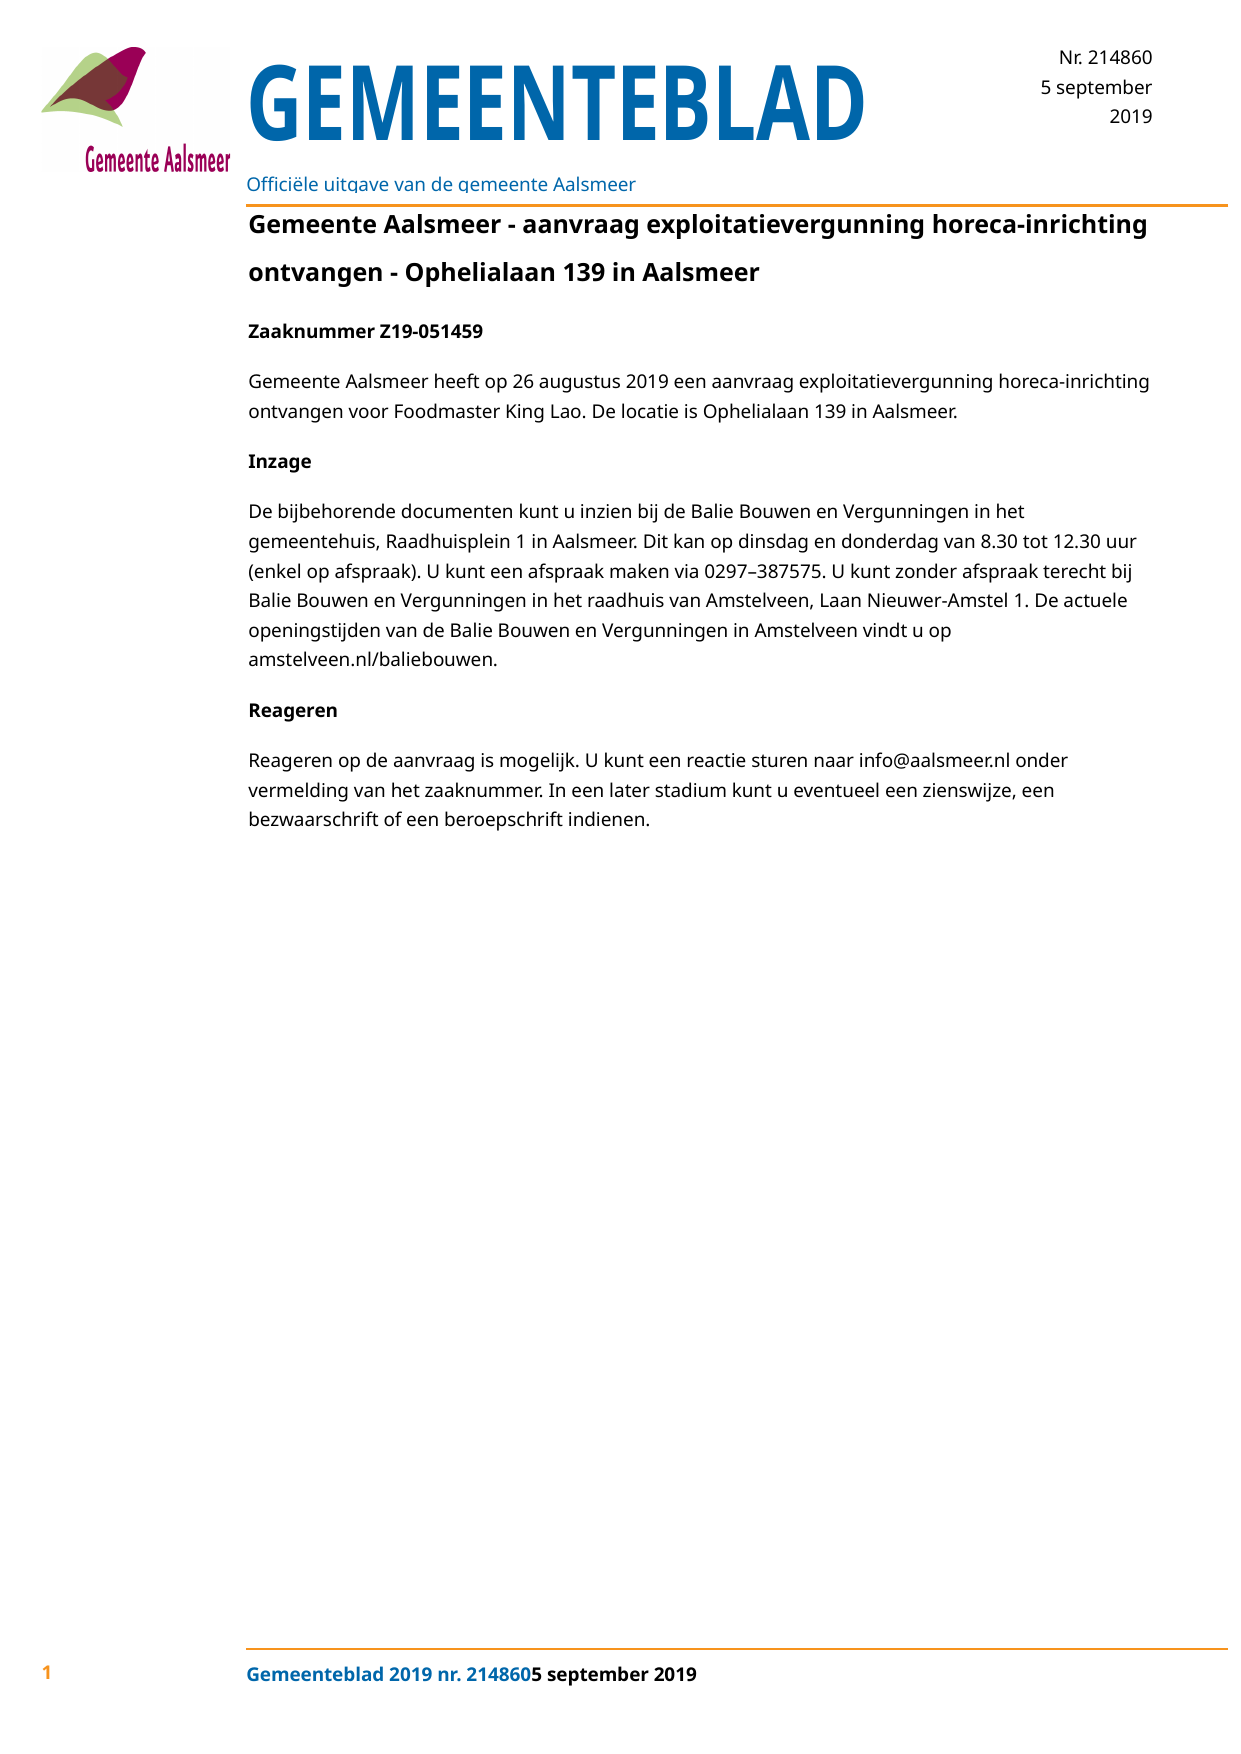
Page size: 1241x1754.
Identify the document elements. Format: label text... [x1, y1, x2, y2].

text Inzage [248, 448, 1152, 474]
text Reageren op de aanvraag is mogelijk. U kunt een reactie sturen naar info@aalsmeer.nl onder vermelding van het zaaknummer. In een later stadium kunt u eventueel een zienswijze, een bezwaarschrift of een beroepschrift indienen. [248, 747, 1152, 832]
picture [41, 47, 231, 172]
text Reageren [248, 697, 1152, 723]
text De bijbehorende documenten kunt u inzien bij de Balie Bouwen en Vergunningen in het gemeentehuis, Raadhuisplein 1 in Aalsmeer. Dit kan op dinsdag en donderdag van 8.30 tot 12.30 uur (enkel op afspraak). U kunt een afspraak maken via 0297–387575. U kunt zonder afspraak terecht bij Balie Bouwen en Vergunningen in het raadhuis van Amstelveen, Laan Nieuwer-Amstel 1. De actuele openingstijden van de Balie Bouwen en Vergunningen in Amstelveen vindt u op amstelveen.nl/baliebouwen. [248, 499, 1152, 672]
text Gemeente Aalsmeer heeft op 26 augustus 2019 een aanvraag exploitatievergunning horeca-inrichting ontvangen voor Foodmaster King Lao. De locatie is Ophelialaan 139 in Aalsmeer. [248, 368, 1152, 424]
text Zaaknummer Z19-051459 [248, 318, 1152, 344]
text Gemeente Aalsmeer - aanvraag exploitatievergunning horeca-inrichting ontvangen - Ophelialaan 139 in Aalsmeer [248, 207, 1152, 288]
